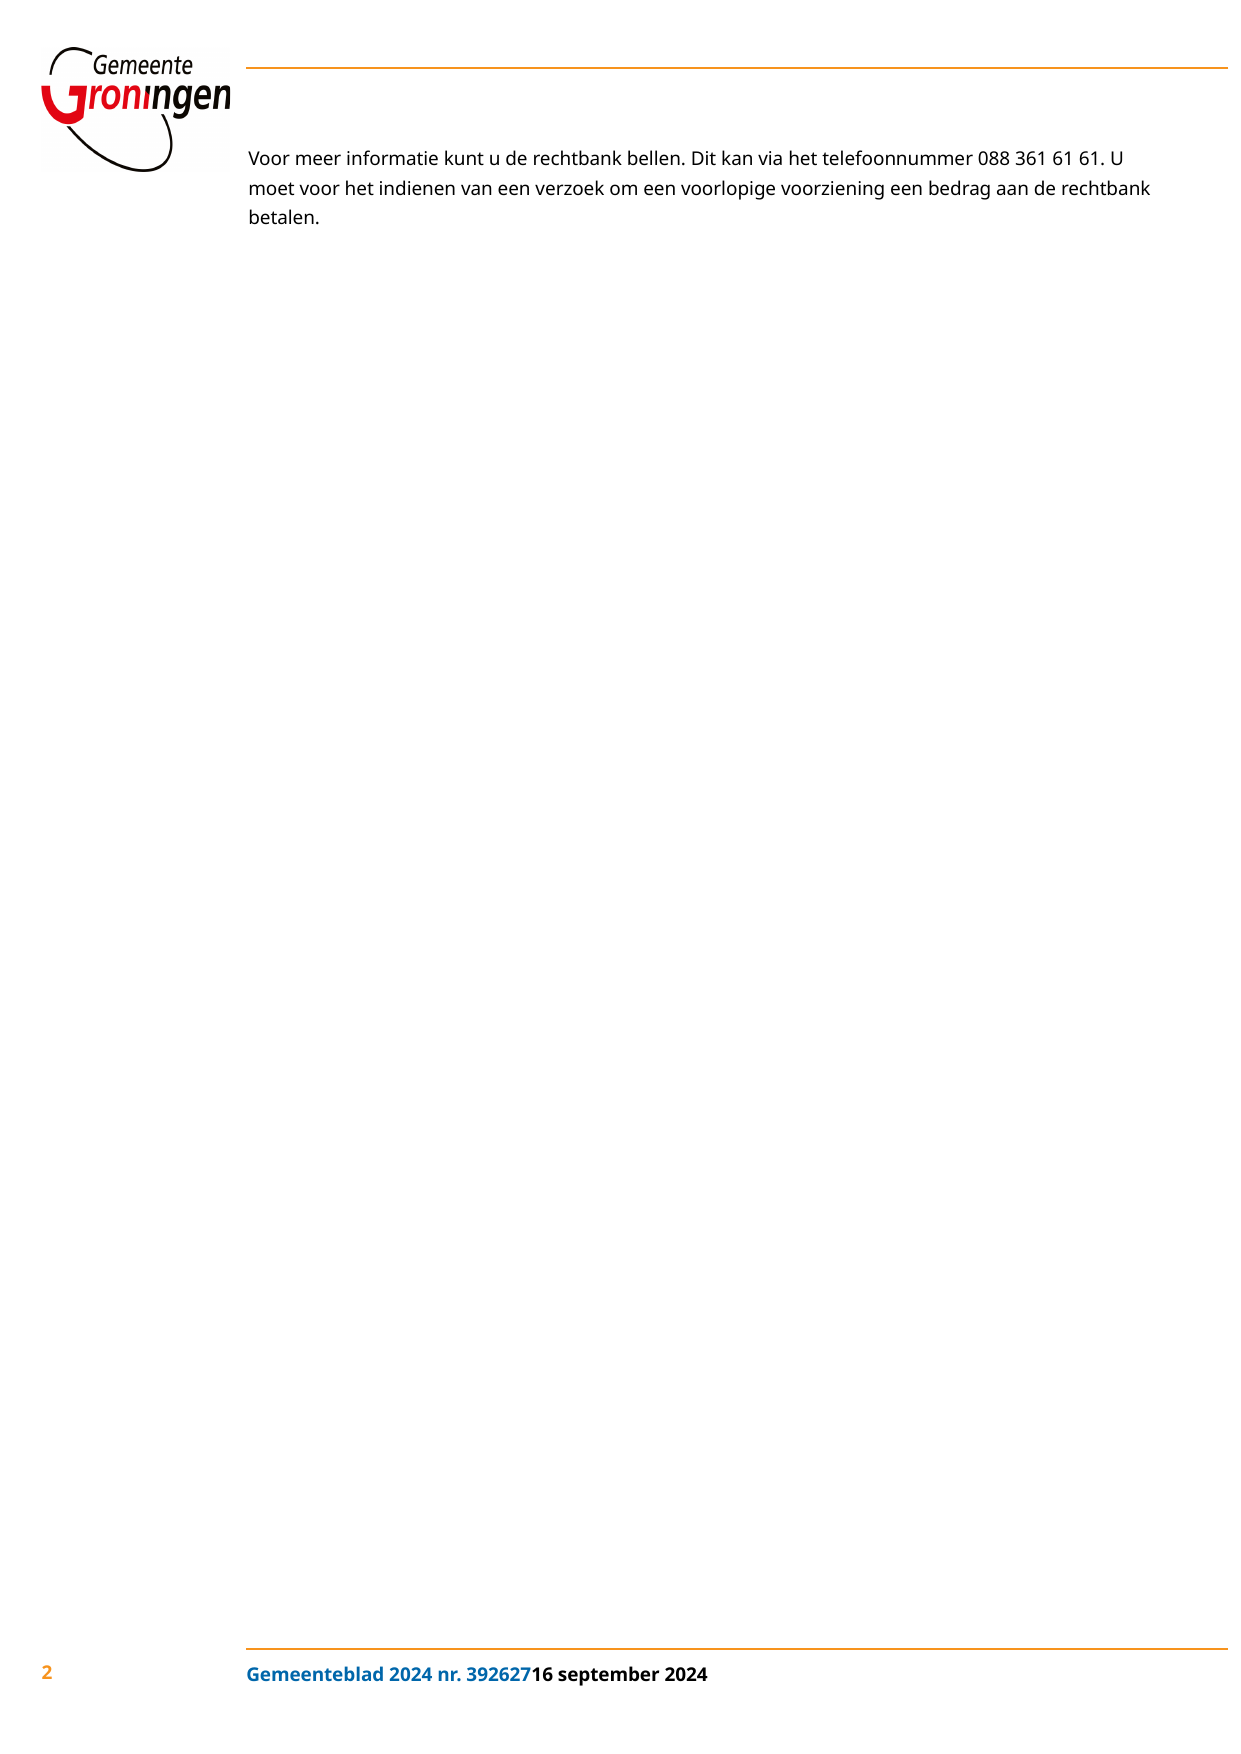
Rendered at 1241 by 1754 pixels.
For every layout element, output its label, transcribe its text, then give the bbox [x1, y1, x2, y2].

picture [41, 47, 231, 172]
text Voor meer informatie kunt u de rechtbank bellen. Dit kan via het telefoonnummer 088 361 61 61. U moet voor het indienen van een verzoek om een voorlopige voorziening een bedrag aan de rechtbank betalen. [248, 145, 1152, 230]
